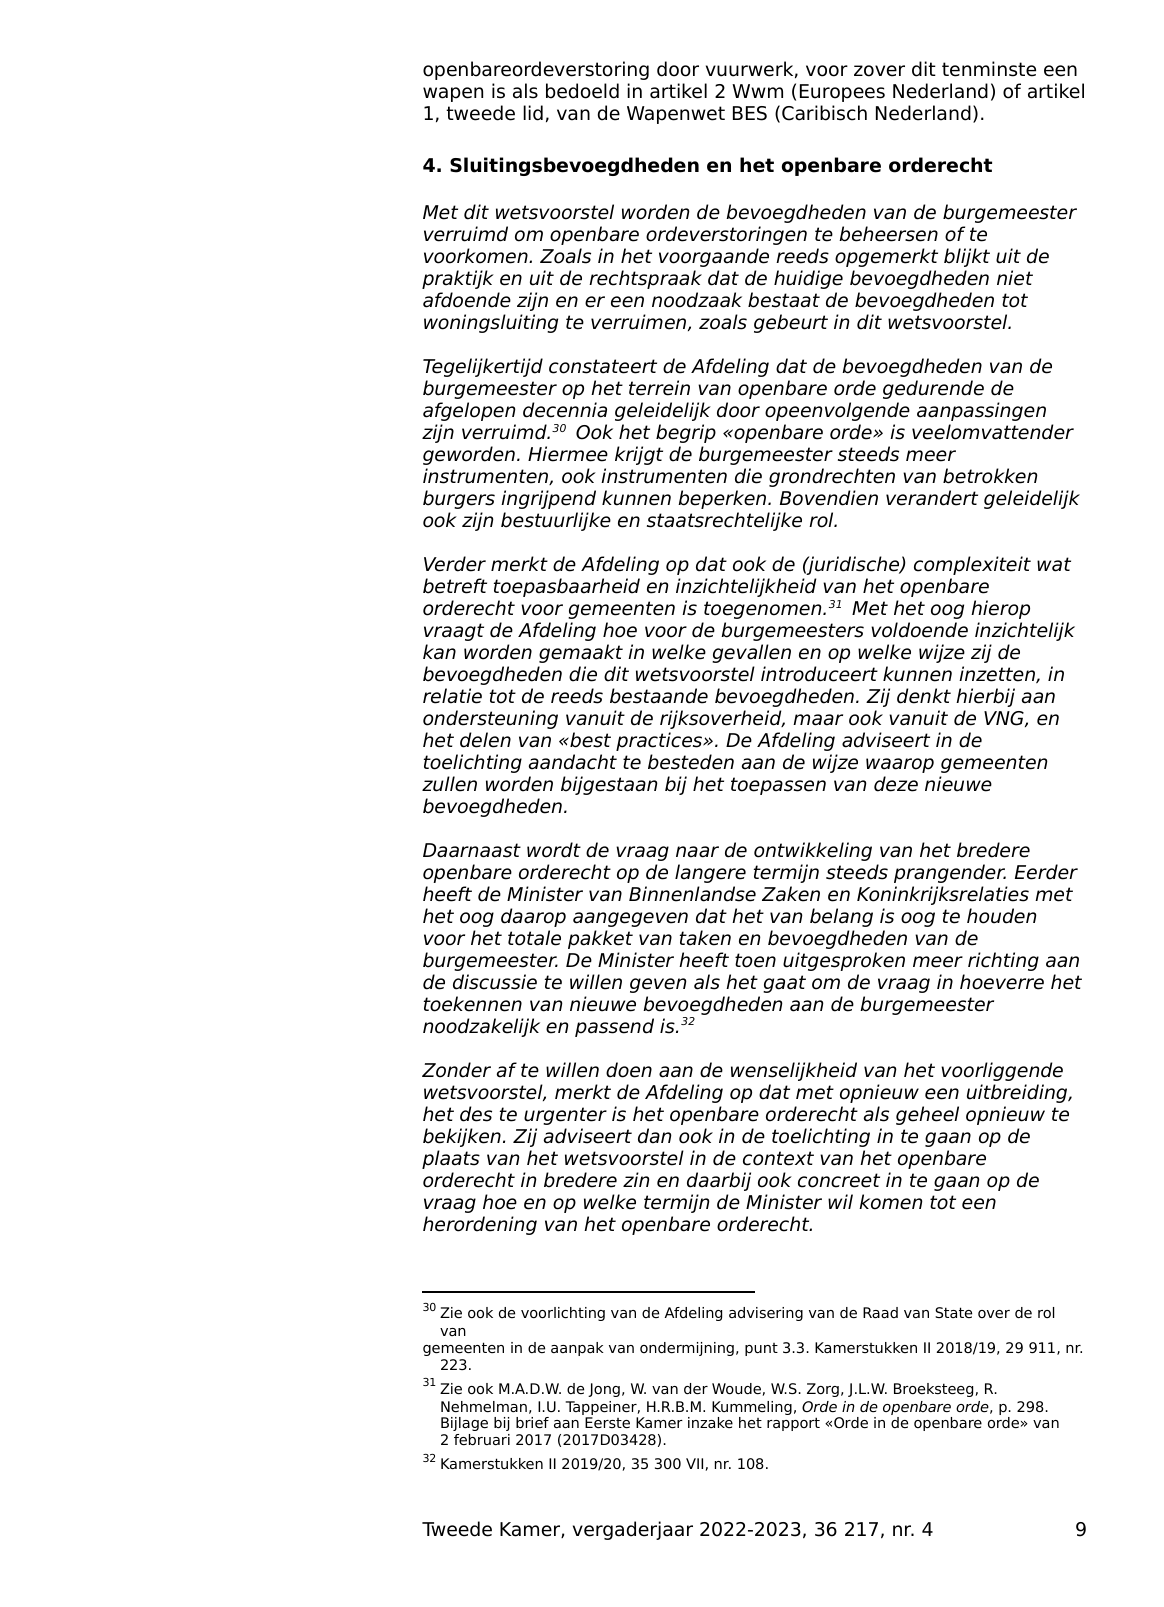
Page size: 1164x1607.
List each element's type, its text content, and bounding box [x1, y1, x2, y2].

text gemeenten in de aanpak van ondermijning, punt 3.3. Kamerstukken II 2018/19, 29 911, nr. 223. [422, 1340, 1087, 1374]
text Daarnaast wordt de vraag naar de ontwikkeling van het bredere openbare orderecht op de langere termijn steeds prangender. Eerder heeft de Minister van Binnenlandse Zaken en Koninkrijksrelaties met het oog daarop aangegeven dat het van belang is oog te houden voor het totale pakket van taken en bevoegdheden van de burgemeester. De Minister heeft toen uitgesproken meer richting aan de discussie te willen geven als het gaat om de vraag in hoeverre het toekennen van nieuwe bevoegdheden aan de burgemeester noodzakelijk en passend is. [422, 840, 1087, 1038]
text Met dit wetsvoorstel worden de bevoegdheden van de burgemeester verruimd om openbare ordeverstoringen te beheersen of te voorkomen. Zoals in het voorgaande reeds opgemerkt blijkt uit de praktijk en uit de rechtspraak dat de huidige bevoegdheden niet afdoende zijn en er een noodzaak bestaat de bevoegdheden tot woningsluiting te verruimen, zoals gebeurt in dit wetsvoorstel. [422, 202, 1087, 334]
text Kamerstukken II 2019/20, 35 300 VII, nr. 108. [422, 1452, 1087, 1474]
subtitle 4. Sluitingsbevoegdheden en het openbare orderecht [422, 155, 1087, 177]
text Zonder af te willen doen aan de wenselijkheid van het voorliggende wetsvoorstel, merkt de Afdeling op dat met opnieuw een uitbreiding, het des te urgenter is het openbare orderecht als geheel opnieuw te bekijken. Zij adviseert dan ook in de toelichting in te gaan op de plaats van het wetsvoorstel in de context van het openbare orderecht in bredere zin en daarbij ook concreet in te gaan op de vraag hoe en op welke termijn de Minister wil komen tot een herordening van het openbare orderecht. [422, 1060, 1087, 1236]
text Tegelijkertijd constateert de Afdeling dat de bevoegdheden van de burgemeester op het terrein van openbare orde gedurende de afgelopen decennia geleidelijk door opeenvolgende aanpassingen zijn verruimd. Ook het begrip «openbare orde» is veelomvattender geworden. Hiermee krijgt de burgemeester steeds meer instrumenten, ook instrumenten die grondrechten van betrokken burgers ingrijpend kunnen beperken. Bovendien verandert geleidelijk ook zijn bestuurlijke en staatsrechtelijke rol. [422, 356, 1087, 532]
text Verder merkt de Afdeling op dat ook de (juridische) complexiteit wat betreft toepasbaarheid en inzichtelijkheid van het openbare orderecht voor gemeenten is toegenomen. Met het oog hierop vraagt de Afdeling hoe voor de burgemeesters voldoende inzichtelijk kan worden gemaakt in welke gevallen en op welke wijze zij de bevoegdheden die dit wetsvoorstel introduceert kunnen inzetten, in relatie tot de reeds bestaande bevoegdheden. Zij denkt hierbij aan ondersteuning vanuit de rijksoverheid, maar ook vanuit de VNG, en het delen van «best practices». De Afdeling adviseert in de toelichting aandacht te besteden aan de wijze waarop gemeenten zullen worden bijgestaan bij het toepassen van deze nieuwe bevoegdheden. [422, 554, 1087, 818]
text Zie ook de voorlichting van de Afdeling advisering van de Raad van State over de rol van [422, 1301, 1087, 1340]
text Zie ook M.A.D.W. de Jong, W. van der Woude, W.S. Zorg, J.L.W. Broeksteeg, R. Nehmelman, I.U. Tappeiner, H.R.B.M. Kummeling, Orde in de openbare orde, p. 298. Bijlage bij brief aan Eerste Kamer inzake het rapport «Orde in de openbare orde» van 2 februari 2017 (2017D03428). [422, 1377, 1087, 1449]
text openbareordeverstoring door vuurwerk, voor zover dit tenminste een wapen is als bedoeld in artikel 2 Wwm (Europees Nederland) of artikel 1, tweede lid, van de Wapenwet BES (Caribisch Nederland). [422, 59, 1087, 125]
